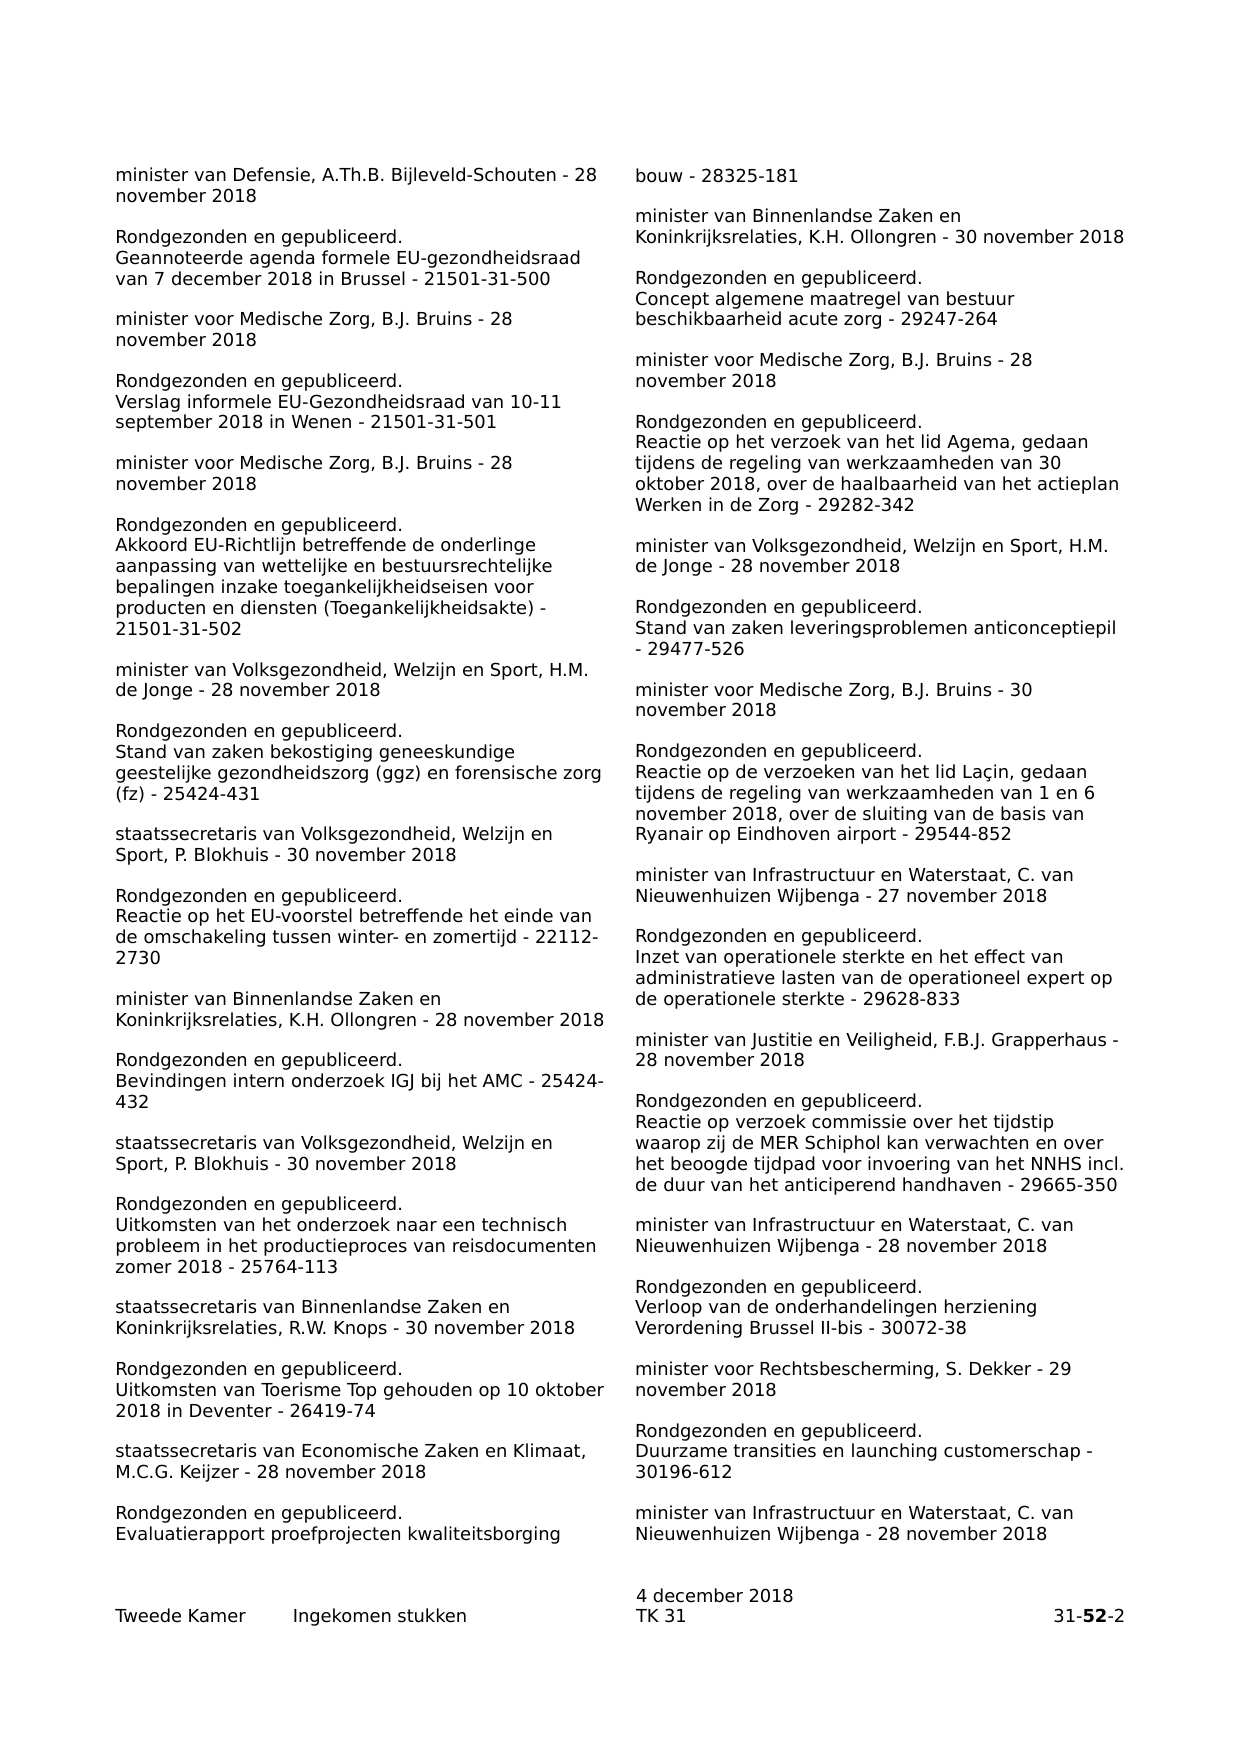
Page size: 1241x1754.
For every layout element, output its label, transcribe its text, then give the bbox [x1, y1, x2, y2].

text minister van Defensie, A.Th.B. Bijleveld-Schouten - 28 november 2018 [115, 165, 605, 207]
text Duurzame transities en launching customerschap - 30196-612 [635, 1441, 1125, 1483]
text Rondgezonden en gepubliceerd. [115, 721, 605, 742]
text staatssecretaris van Economische Zaken en Klimaat, M.C.G. Keijzer - 28 november 2018 [115, 1441, 605, 1483]
text minister van Binnenlandse Zaken en Koninkrijksrelaties, K.H. Ollongren - 28 november 2018 [115, 989, 605, 1030]
text minister van Infrastructuur en Waterstaat, C. van Nieuwenhuizen Wijbenga - 28 november 2018 [635, 1215, 1125, 1257]
text Rondgezonden en gepubliceerd. [115, 227, 605, 247]
text Rondgezonden en gepubliceerd. [115, 1359, 605, 1379]
text minister voor Medische Zorg, B.J. Bruins - 28 november 2018 [115, 309, 605, 351]
text staatssecretaris van Volksgezondheid, Welzijn en Sport, P. Blokhuis - 30 november 2018 [115, 1133, 605, 1174]
text minister voor Medische Zorg, B.J. Bruins - 28 november 2018 [635, 350, 1125, 391]
text Reactie op verzoek commissie over het tijdstip waarop zij de MER Schiphol kan verwachten en over het beoogde tijdpad voor invoering van het NNHS incl. de duur van het anticiperend handhaven - 29665-350 [635, 1112, 1125, 1195]
text Uitkomsten van het onderzoek naar een technisch probleem in het productieproces van reisdocumenten zomer 2018 - 25764-113 [115, 1215, 605, 1277]
text minister voor Medische Zorg, B.J. Bruins - 30 november 2018 [635, 679, 1125, 721]
text Bevindingen intern onderzoek IGJ bij het AMC - 25424-432 [115, 1071, 605, 1113]
text Rondgezonden en gepubliceerd. [115, 1050, 605, 1071]
text Reactie op het verzoek van het lid Agema, gedaan tijdens de regeling van werkzaamheden van 30 oktober 2018, over de haalbaarheid van het actieplan Werken in de Zorg - 29282-342 [635, 432, 1125, 516]
text Rondgezonden en gepubliceerd. [115, 1194, 605, 1215]
text Rondgezonden en gepubliceerd. [635, 1091, 1125, 1112]
text Rondgezonden en gepubliceerd. [635, 741, 1125, 762]
text minister van Binnenlandse Zaken en Koninkrijksrelaties, K.H. Ollongren - 30 november 2018 [635, 206, 1125, 248]
text Rondgezonden en gepubliceerd. [115, 371, 605, 391]
text Inzet van operationele sterkte en het effect van administratieve lasten van de operationeel expert op de operationele sterkte - 29628-833 [635, 947, 1125, 1009]
text Rondgezonden en gepubliceerd. [635, 926, 1125, 947]
text minister van Volksgezondheid, Welzijn en Sport, H.M. de Jonge - 28 november 2018 [115, 659, 605, 701]
text Verloop van de onderhandelingen herziening Verordening Brussel II-bis - 30072-38 [635, 1297, 1125, 1339]
text minister van Volksgezondheid, Welzijn en Sport, H.M. de Jonge - 28 november 2018 [635, 536, 1125, 577]
text minister van Infrastructuur en Waterstaat, C. van Nieuwenhuizen Wijbenga - 27 november 2018 [635, 865, 1125, 906]
text Rondgezonden en gepubliceerd. [635, 411, 1125, 432]
text Verslag informele EU-Gezondheidsraad van 10-11 september 2018 in Wenen - 21501-31-501 [115, 391, 605, 433]
text Stand van zaken leveringsproblemen anticonceptiepil - 29477-526 [635, 618, 1125, 659]
text minister van Infrastructuur en Waterstaat, C. van Nieuwenhuizen Wijbenga - 28 november 2018 [635, 1503, 1125, 1544]
text Rondgezonden en gepubliceerd. [635, 1420, 1125, 1441]
text Rondgezonden en gepubliceerd. [635, 597, 1125, 618]
text Akkoord EU-Richtlijn betreffende de onderlinge aanpassing van wettelijke en bestuursrechtelijke bepalingen inzake toegankelijkheidseisen voor producten en diensten (Toegankelijkheidsakte) - 21501-31-502 [115, 535, 605, 639]
text staatssecretaris van Binnenlandse Zaken en Koninkrijksrelaties, R.W. Knops - 30 november 2018 [115, 1297, 605, 1339]
text bouw - 28325-181 [635, 165, 1125, 186]
text Rondgezonden en gepubliceerd. [635, 268, 1125, 288]
text minister voor Medische Zorg, B.J. Bruins - 28 november 2018 [115, 453, 605, 494]
text Stand van zaken bekostiging geneeskundige geestelijke gezondheidszorg (ggz) en forensische zorg (fz) - 25424-431 [115, 742, 605, 804]
text minister van Justitie en Veiligheid, F.B.J. Grapperhaus - 28 november 2018 [635, 1029, 1125, 1071]
text Rondgezonden en gepubliceerd. [635, 1277, 1125, 1297]
text Evaluatierapport proefprojecten kwaliteitsborging [115, 1523, 605, 1544]
text staatssecretaris van Volksgezondheid, Welzijn en Sport, P. Blokhuis - 30 november 2018 [115, 824, 605, 866]
text Reactie op het EU-voorstel betreffende het einde van de omschakeling tussen winter- en zomertijd - 22112-2730 [115, 906, 605, 969]
text Uitkomsten van Toerisme Top gehouden op 10 oktober 2018 in Deventer - 26419-74 [115, 1379, 605, 1421]
text minister voor Rechtsbescherming, S. Dekker - 29 november 2018 [635, 1359, 1125, 1400]
text Rondgezonden en gepubliceerd. [115, 886, 605, 906]
text Rondgezonden en gepubliceerd. [115, 1503, 605, 1523]
text Rondgezonden en gepubliceerd. [115, 514, 605, 535]
text Concept algemene maatregel van bestuur beschikbaarheid acute zorg - 29247-264 [635, 288, 1125, 330]
text Reactie op de verzoeken van het lid Laçin, gedaan tijdens de regeling van werkzaamheden van 1 en 6 november 2018, over de sluiting van de basis van Ryanair op Eindhoven airport - 29544-852 [635, 762, 1125, 845]
text Geannoteerde agenda formele EU-gezondheidsraad van 7 december 2018 in Brussel - 21501-31-500 [115, 247, 605, 289]
